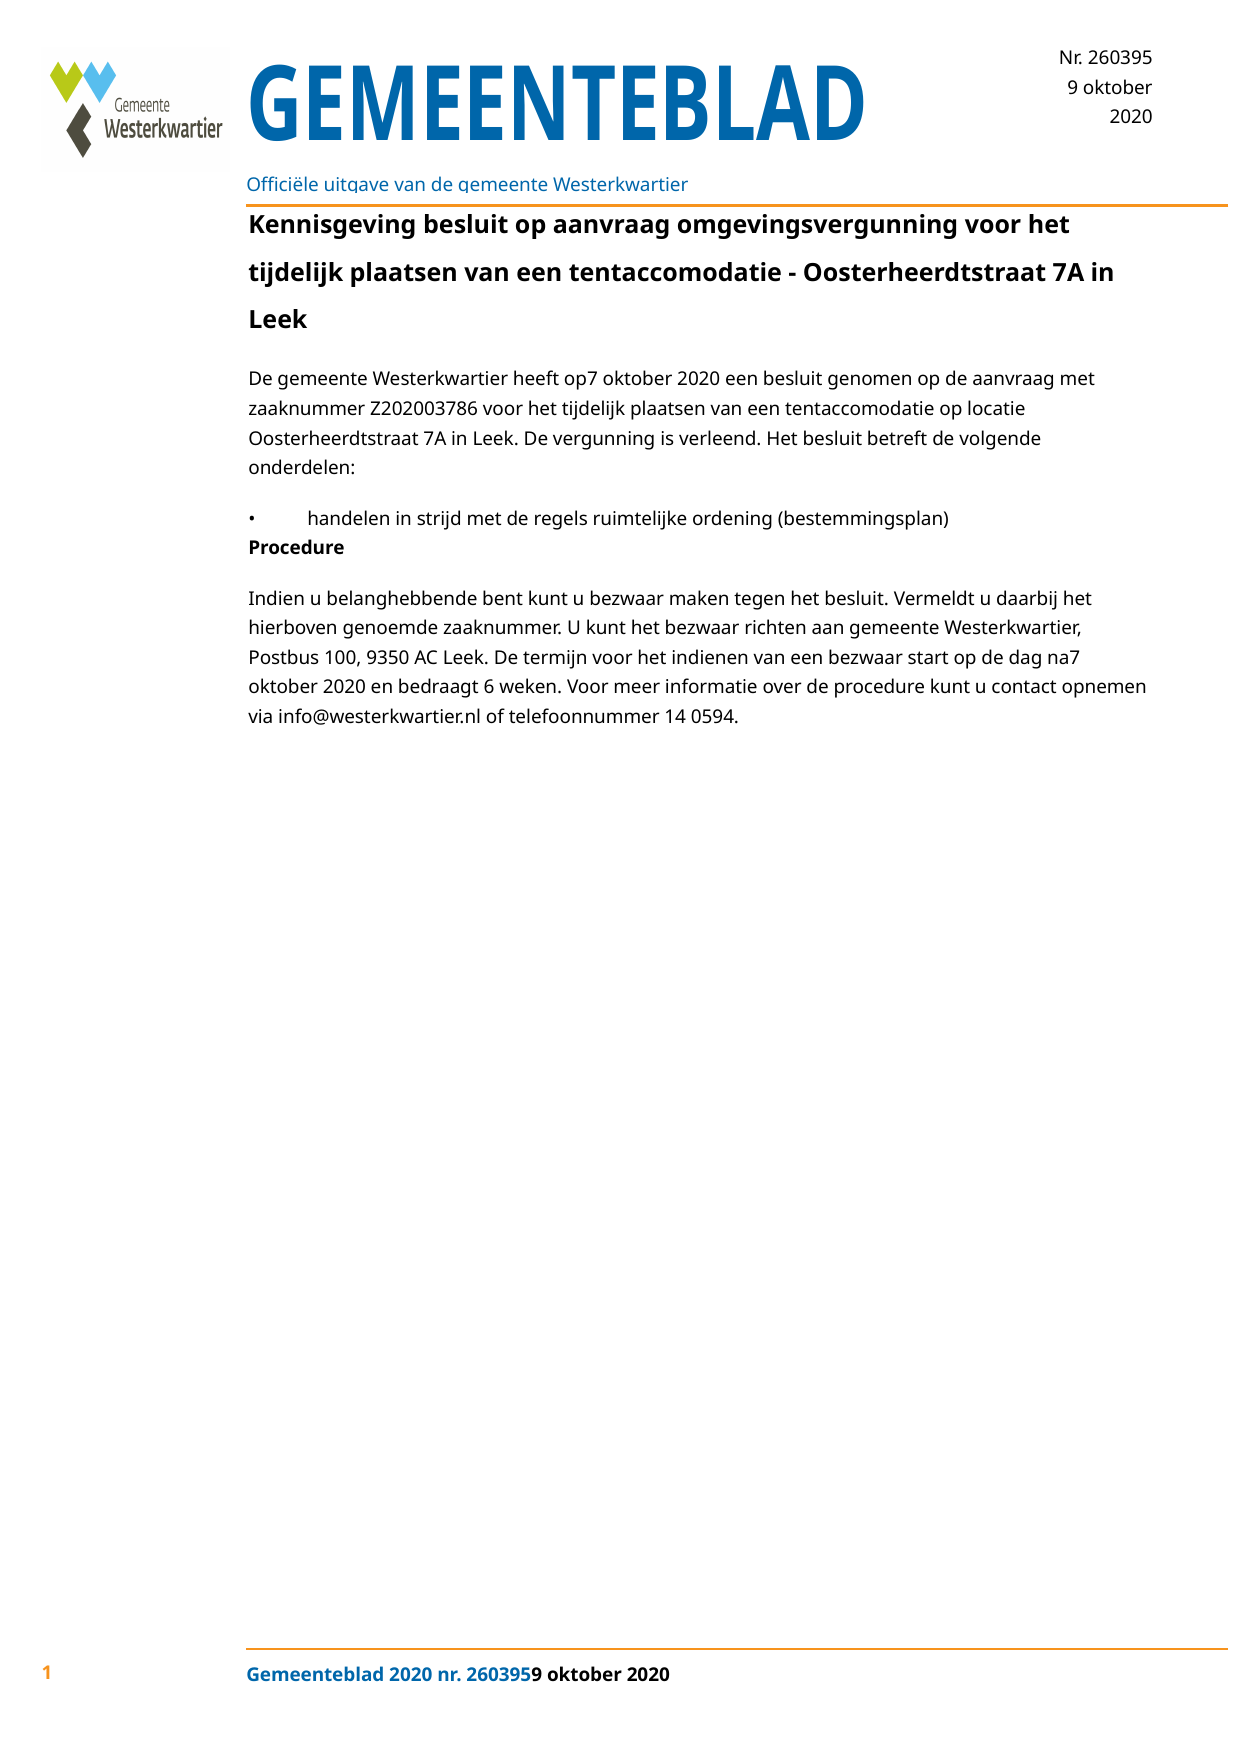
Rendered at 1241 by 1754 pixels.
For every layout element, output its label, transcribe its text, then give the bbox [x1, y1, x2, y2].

list handelen in strijd met de regels ruimtelijke ordening (bestemmingsplan) [248, 505, 1152, 530]
text De gemeente Westerkwartier heeft op7 oktober 2020 een besluit genomen op de aanvraag met zaaknummer Z202003786 voor het tijdelijk plaatsen van een tentaccomodatie op locatie Oosterheerdtstraat 7A in Leek. De vergunning is verleend. Het besluit betreft de volgende onderdelen: [248, 366, 1152, 480]
text Procedure [248, 534, 1152, 560]
text Kennisgeving besluit op aanvraag omgevingsvergunning voor het tijdelijk plaatsen van een tentaccomodatie - Oosterheerdtstraat 7A in Leek [248, 207, 1152, 336]
picture [41, 47, 231, 172]
text Indien u belanghebbende bent kunt u bezwaar maken tegen het besluit. Vermeldt u daarbij het hierboven genoemde zaaknummer. U kunt het bezwaar richten aan gemeente Westerkwartier, Postbus 100, 9350 AC Leek. De termijn voor het indienen van een bezwaar start op de dag na7 oktober 2020 en bedraagt 6 weken. Voor meer informatie over de procedure kunt u contact opnemen via info@westerkwartier.nl of telefoonnummer 14 0594. [248, 585, 1152, 729]
